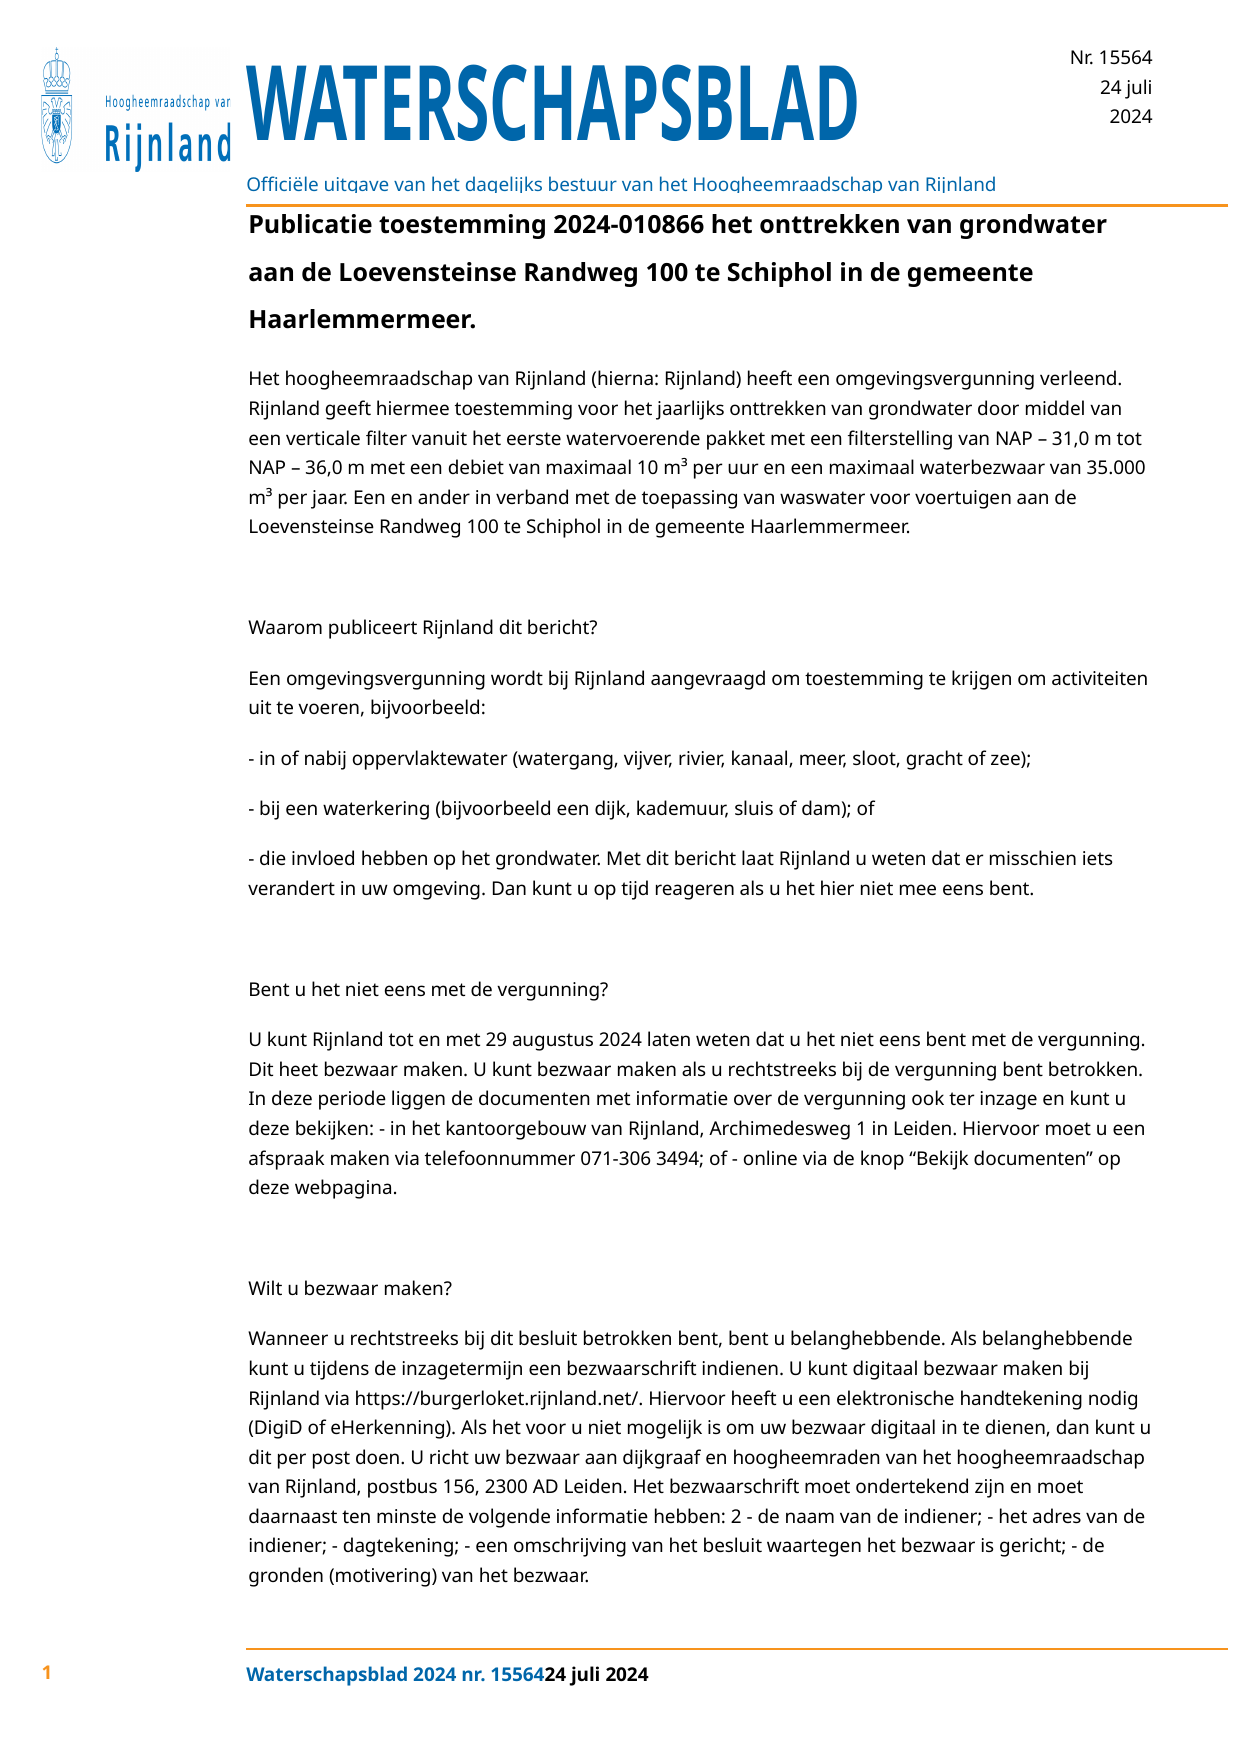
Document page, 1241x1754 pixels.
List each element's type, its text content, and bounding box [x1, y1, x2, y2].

text Publicatie toestemming 2024-010866 het onttrekken van grondwater aan de Loevensteinse Randweg 100 te Schiphol in de gemeente Haarlemmermeer. [248, 207, 1152, 336]
text - bij een waterkering (bijvoorbeeld een dijk, kademuur, sluis of dam); of [248, 795, 1152, 821]
text Wilt u bezwaar maken? [248, 1275, 1152, 1301]
text Waarom publiceert Rijnland dit bericht? [248, 614, 1152, 640]
text Bent u het niet eens met de vergunning? [248, 976, 1152, 1002]
picture [41, 47, 231, 172]
text Het hoogheemraadschap van Rijnland (hierna: Rijnland) heeft een omgevingsvergunning verleend. Rijnland geeft hiermee toestemming voor het jaarlijks onttrekken van grondwater door middel van een verticale filter vanuit het eerste watervoerende pakket met een filterstelling van NAP – 31,0 m tot NAP – 36,0 m met een debiet van maximaal 10 m³ per uur en een maximaal waterbezwaar van 35.000 m³ per jaar. Een en ander in verband met de toepassing van waswater voor voertuigen aan de Loevensteinse Randweg 100 te Schiphol in de gemeente Haarlemmermeer. [248, 366, 1152, 539]
text - die invloed hebben op het grondwater. Met dit bericht laat Rijnland u weten dat er misschien iets verandert in uw omgeving. Dan kunt u op tijd reageren als u het hier niet mee eens bent. [248, 846, 1152, 901]
text U kunt Rijnland tot en met 29 augustus 2024 laten weten dat u het niet eens bent met de vergunning. Dit heet bezwaar maken. U kunt bezwaar maken als u rechtstreeks bij de vergunning bent betrokken. In deze periode liggen de documenten met informatie over de vergunning ook ter inzage en kunt u deze bekijken: - in het kantoorgebouw van Rijnland, Archimedesweg 1 in Leiden. Hiervoor moet u een afspraak maken via telefoonnummer 071-306 3494; of - online via de knop “Bekijk documenten” op deze webpagina. [248, 1026, 1152, 1200]
text Wanneer u rechtstreeks bij dit besluit betrokken bent, bent u belanghebbende. Als belanghebbende kunt u tijdens de inzagetermijn een bezwaarschrift indienen. U kunt digitaal bezwaar maken bij Rijnland via https://burgerloket.rijnland.net/. Hiervoor heeft u een elektronische handtekening nodig (DigiD of eHerkenning). Als het voor u niet mogelijk is om uw bezwaar digitaal in te dienen, dan kunt u dit per post doen. U richt uw bezwaar aan dijkgraaf en hoogheemraden van het hoogheemraadschap van Rijnland, postbus 156, 2300 AD Leiden. Het bezwaarschrift moet ondertekend zijn en moet daarnaast ten minste de volgende informatie hebben: 2 - de naam van de indiener; - het adres van de indiener; - dagtekening; - een omschrijving van het besluit waartegen het bezwaar is gericht; - de gronden (motivering) van het bezwaar. [248, 1326, 1152, 1588]
text Een omgevingsvergunning wordt bij Rijnland aangevraagd om toestemming te krijgen om activiteiten uit te voeren, bijvoorbeeld: [248, 665, 1152, 720]
text - in of nabij oppervlaktewater (watergang, vijver, rivier, kanaal, meer, sloot, gracht of zee); [248, 745, 1152, 770]
